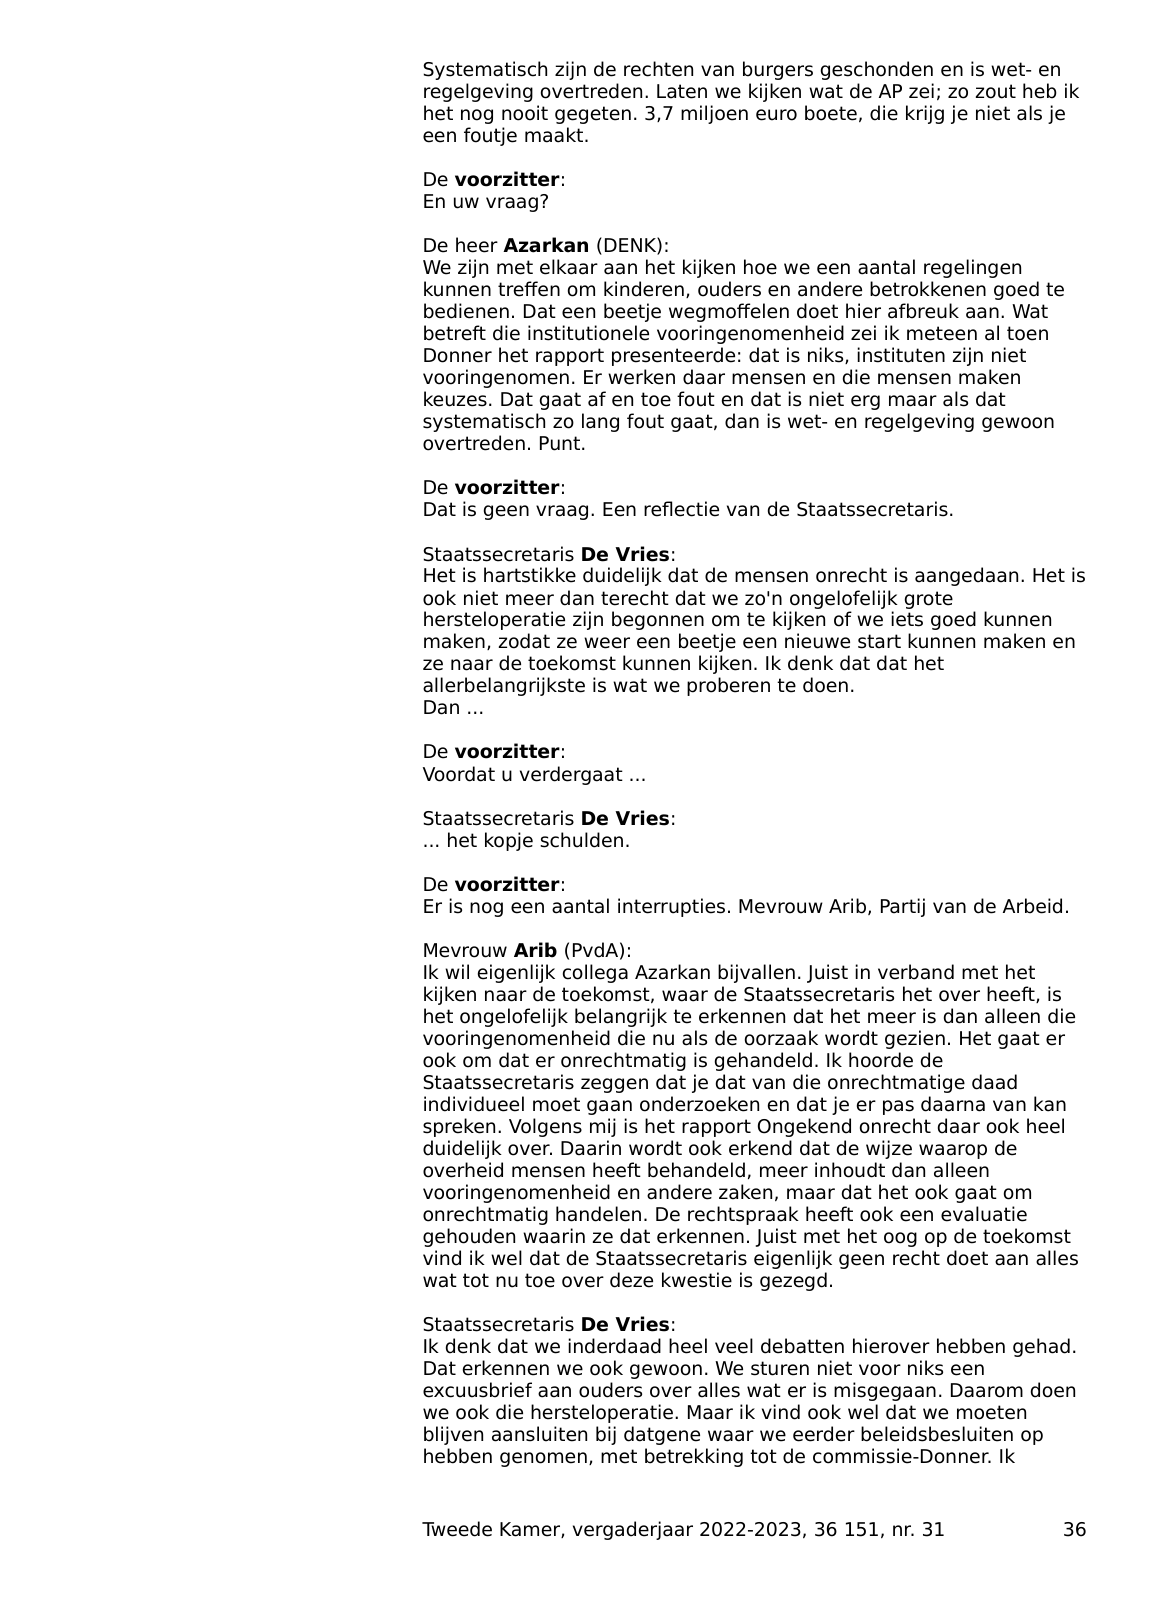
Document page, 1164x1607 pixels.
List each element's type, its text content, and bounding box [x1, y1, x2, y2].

text Dan ... [422, 697, 1087, 719]
text De voorzitter: [422, 741, 1087, 763]
text De voorzitter: [422, 477, 1087, 499]
text De voorzitter: [422, 169, 1087, 191]
text ... het kopje schulden. [422, 829, 1087, 852]
text De voorzitter: [422, 874, 1087, 896]
text Staatssecretaris De Vries: [422, 1314, 1087, 1336]
text Voordat u verdergaat ... [422, 763, 1087, 785]
text Systematisch zijn de rechten van burgers geschonden en is wet- en regelgeving overtreden. Laten we kijken wat de AP zei; zo zout heb ik het nog nooit gegeten. 3,7 miljoen euro boete, die krijg je niet als je een foutje maakt. [422, 59, 1087, 147]
text Staatssecretaris De Vries: [422, 543, 1087, 565]
text We zijn met elkaar aan het kijken hoe we een aantal regelingen kunnen treffen om kinderen, ouders en andere betrokkenen goed te bedienen. Dat een beetje wegmoffelen doet hier afbreuk aan. Wat betreft die institutionele vooringenomenheid zei ik meteen al toen Donner het rapport presenteerde: dat is niks, instituten zijn niet vooringenomen. Er werken daar mensen en die mensen maken keuzes. Dat gaat af en toe fout en dat is niet erg maar als dat systematisch zo lang fout gaat, dan is wet- en regelgeving gewoon overtreden. Punt. [422, 257, 1087, 455]
text Staatssecretaris De Vries: [422, 808, 1087, 829]
text Er is nog een aantal interrupties. Mevrouw Arib, Partij van de Arbeid. [422, 896, 1087, 918]
text Ik wil eigenlijk collega Azarkan bijvallen. Juist in verband met het kijken naar de toekomst, waar de Staatssecretaris het over heeft, is het ongelofelijk belangrijk te erkennen dat het meer is dan alleen die vooringenomenheid die nu als de oorzaak wordt gezien. Het gaat er ook om dat er onrechtmatig is gehandeld. Ik hoorde de Staatssecretaris zeggen dat je dat van die onrechtmatige daad individueel moet gaan onderzoeken en dat je er pas daarna van kan spreken. Volgens mij is het rapport Ongekend onrecht daar ook heel duidelijk over. Daarin wordt ook erkend dat de wijze waarop de overheid mensen heeft behandeld, meer inhoudt dan alleen vooringenomenheid en andere zaken, maar dat het ook gaat om onrechtmatig handelen. De rechtspraak heeft ook een evaluatie gehouden waarin ze dat erkennen. Juist met het oog op de toekomst vind ik wel dat de Staatssecretaris eigenlijk geen recht doet aan alles wat tot nu toe over deze kwestie is gezegd. [422, 962, 1087, 1292]
text Dat is geen vraag. Een reflectie van de Staatssecretaris. [422, 499, 1087, 521]
text De heer Azarkan (DENK): [422, 235, 1087, 257]
text Het is hartstikke duidelijk dat de mensen onrecht is aangedaan. Het is ook niet meer dan terecht dat we zo'n ongelofelijk grote hersteloperatie zijn begonnen om te kijken of we iets goed kunnen maken, zodat ze weer een beetje een nieuwe start kunnen maken en ze naar de toekomst kunnen kijken. Ik denk dat dat het allerbelangrijkste is wat we proberen te doen. [422, 565, 1087, 697]
text Ik denk dat we inderdaad heel veel debatten hierover hebben gehad. Dat erkennen we ook gewoon. We sturen niet voor niks een excuusbrief aan ouders over alles wat er is misgegaan. Daarom doen we ook die hersteloperatie. Maar ik vind ook wel dat we moeten blijven aansluiten bij datgene waar we eerder beleidsbesluiten op hebben genomen, met betrekking tot de commissie-Donner. Ik [422, 1336, 1087, 1468]
text En uw vraag? [422, 191, 1087, 213]
text Mevrouw Arib (PvdA): [422, 940, 1087, 962]
